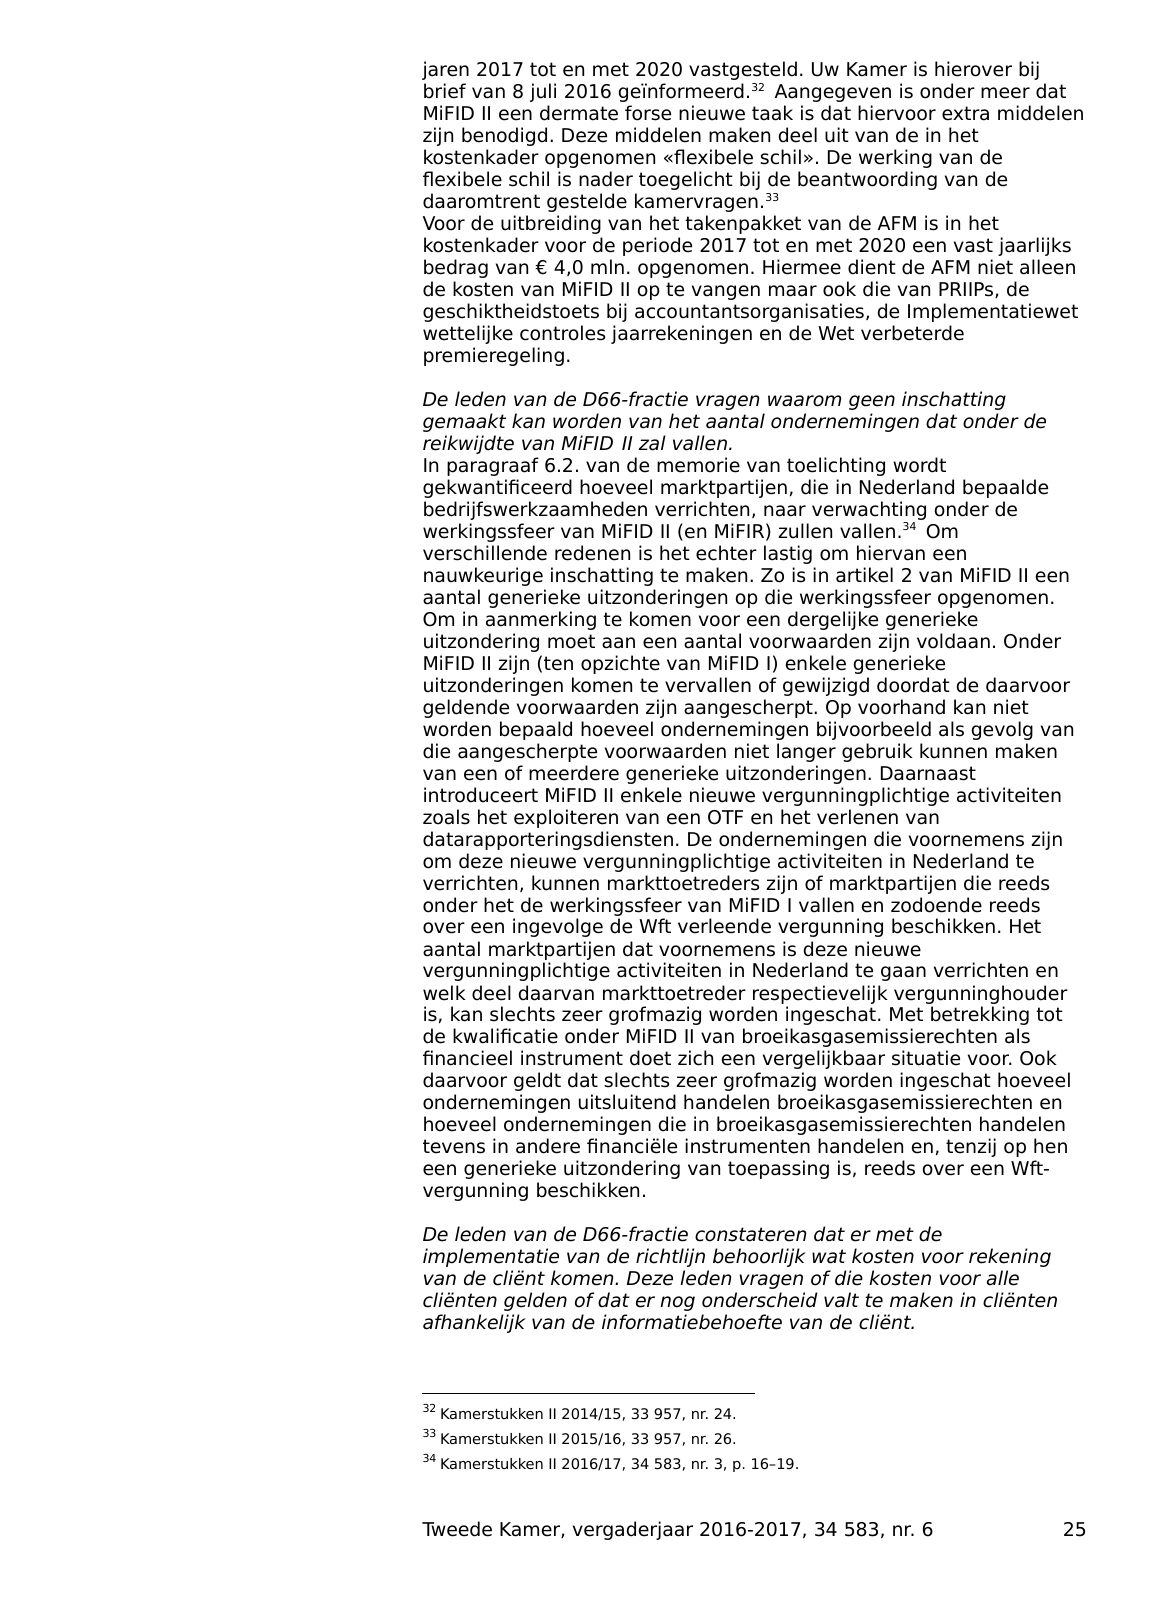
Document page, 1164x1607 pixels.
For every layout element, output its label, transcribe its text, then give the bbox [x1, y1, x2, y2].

text De leden van de D66-fractie vragen waarom geen inschatting gemaakt kan worden van het aantal ondernemingen dat onder de reikwijdte van MiFID II zal vallen. [422, 389, 1087, 455]
text Kamerstukken II 2014/15, 33 957, nr. 24. [422, 1402, 1087, 1424]
text In paragraaf 6.2. van de memorie van toelichting wordt gekwantificeerd hoeveel marktpartijen, die in Nederland bepaalde bedrijfswerkzaamheden verrichten, naar verwachting onder de werkingssfeer van MiFID II (en MiFIR) zullen vallen. Om verschillende redenen is het echter lastig om hiervan een nauwkeurige inschatting te maken. Zo is in artikel 2 van MiFID II een aantal generieke uitzonderingen op die werkingssfeer opgenomen. Om in aanmerking te komen voor een dergelijke generieke uitzondering moet aan een aantal voorwaarden zijn voldaan. Onder MiFID II zijn (ten opzichte van MiFID I) enkele generieke uitzonderingen komen te vervallen of gewijzigd doordat de daarvoor geldende voorwaarden zijn aangescherpt. Op voorhand kan niet worden bepaald hoeveel ondernemingen bijvoorbeeld als gevolg van die aangescherpte voorwaarden niet langer gebruik kunnen maken van een of meerdere generieke uitzonderingen. Daarnaast introduceert MiFID II enkele nieuwe vergunningplichtige activiteiten zoals het exploiteren van een OTF en het verlenen van datarapporteringsdiensten. De ondernemingen die voornemens zijn om deze nieuwe vergunningplichtige activiteiten in Nederland te verrichten, kunnen markttoetreders zijn of marktpartijen die reeds onder het de werkingssfeer van MiFID I vallen en zodoende reeds over een ingevolge de Wft verleende vergunning beschikken. Het aantal marktpartijen dat voornemens is deze nieuwe vergunningplichtige activiteiten in Nederland te gaan verrichten en welk deel daarvan markttoetreder respectievelijk vergunninghouder is, kan slechts zeer grofmazig worden ingeschat. Met betrekking tot de kwalificatie onder MiFID II van broeikasgasemissierechten als financieel instrument doet zich een vergelijkbaar situatie voor. Ook daarvoor geldt dat slechts zeer grofmazig worden ingeschat hoeveel ondernemingen uitsluitend handelen broeikasgasemissierechten en hoeveel ondernemingen die in broeikasgasemissierechten handelen tevens in andere financiële instrumenten handelen en, tenzij op hen een generieke uitzondering van toepassing is, reeds over een Wft-vergunning beschikken. [422, 455, 1087, 1202]
text Kamerstukken II 2015/16, 33 957, nr. 26. [422, 1427, 1087, 1449]
text De leden van de D66-fractie constateren dat er met de implementatie van de richtlijn behoorlijk wat kosten voor rekening van de cliënt komen. Deze leden vragen of die kosten voor alle cliënten gelden of dat er nog onderscheid valt te maken in cliënten afhankelijk van de informatiebehoefte van de cliënt. [422, 1224, 1087, 1334]
text Voor de uitbreiding van het takenpakket van de AFM is in het kostenkader voor de periode 2017 tot en met 2020 een vast jaarlijks bedrag van € 4,0 mln. opgenomen. Hiermee dient de AFM niet alleen de kosten van MiFID II op te vangen maar ook die van PRIIPs, de geschiktheidstoets bij accountantsorganisaties, de Implementatiewet wettelijke controles jaarrekeningen en de Wet verbeterde premieregeling. [422, 213, 1087, 367]
text jaren 2017 tot en met 2020 vastgesteld. Uw Kamer is hierover bij brief van 8 juli 2016 geïnformeerd. Aangegeven is onder meer dat MiFID II een dermate forse nieuwe taak is dat hiervoor extra middelen zijn benodigd. Deze middelen maken deel uit van de in het kostenkader opgenomen «flexibele schil». De werking van de flexibele schil is nader toegelicht bij de beantwoording van de daaromtrent gestelde kamervragen. [422, 59, 1087, 213]
text Kamerstukken II 2016/17, 34 583, nr. 3, p. 16–19. [422, 1452, 1087, 1474]
